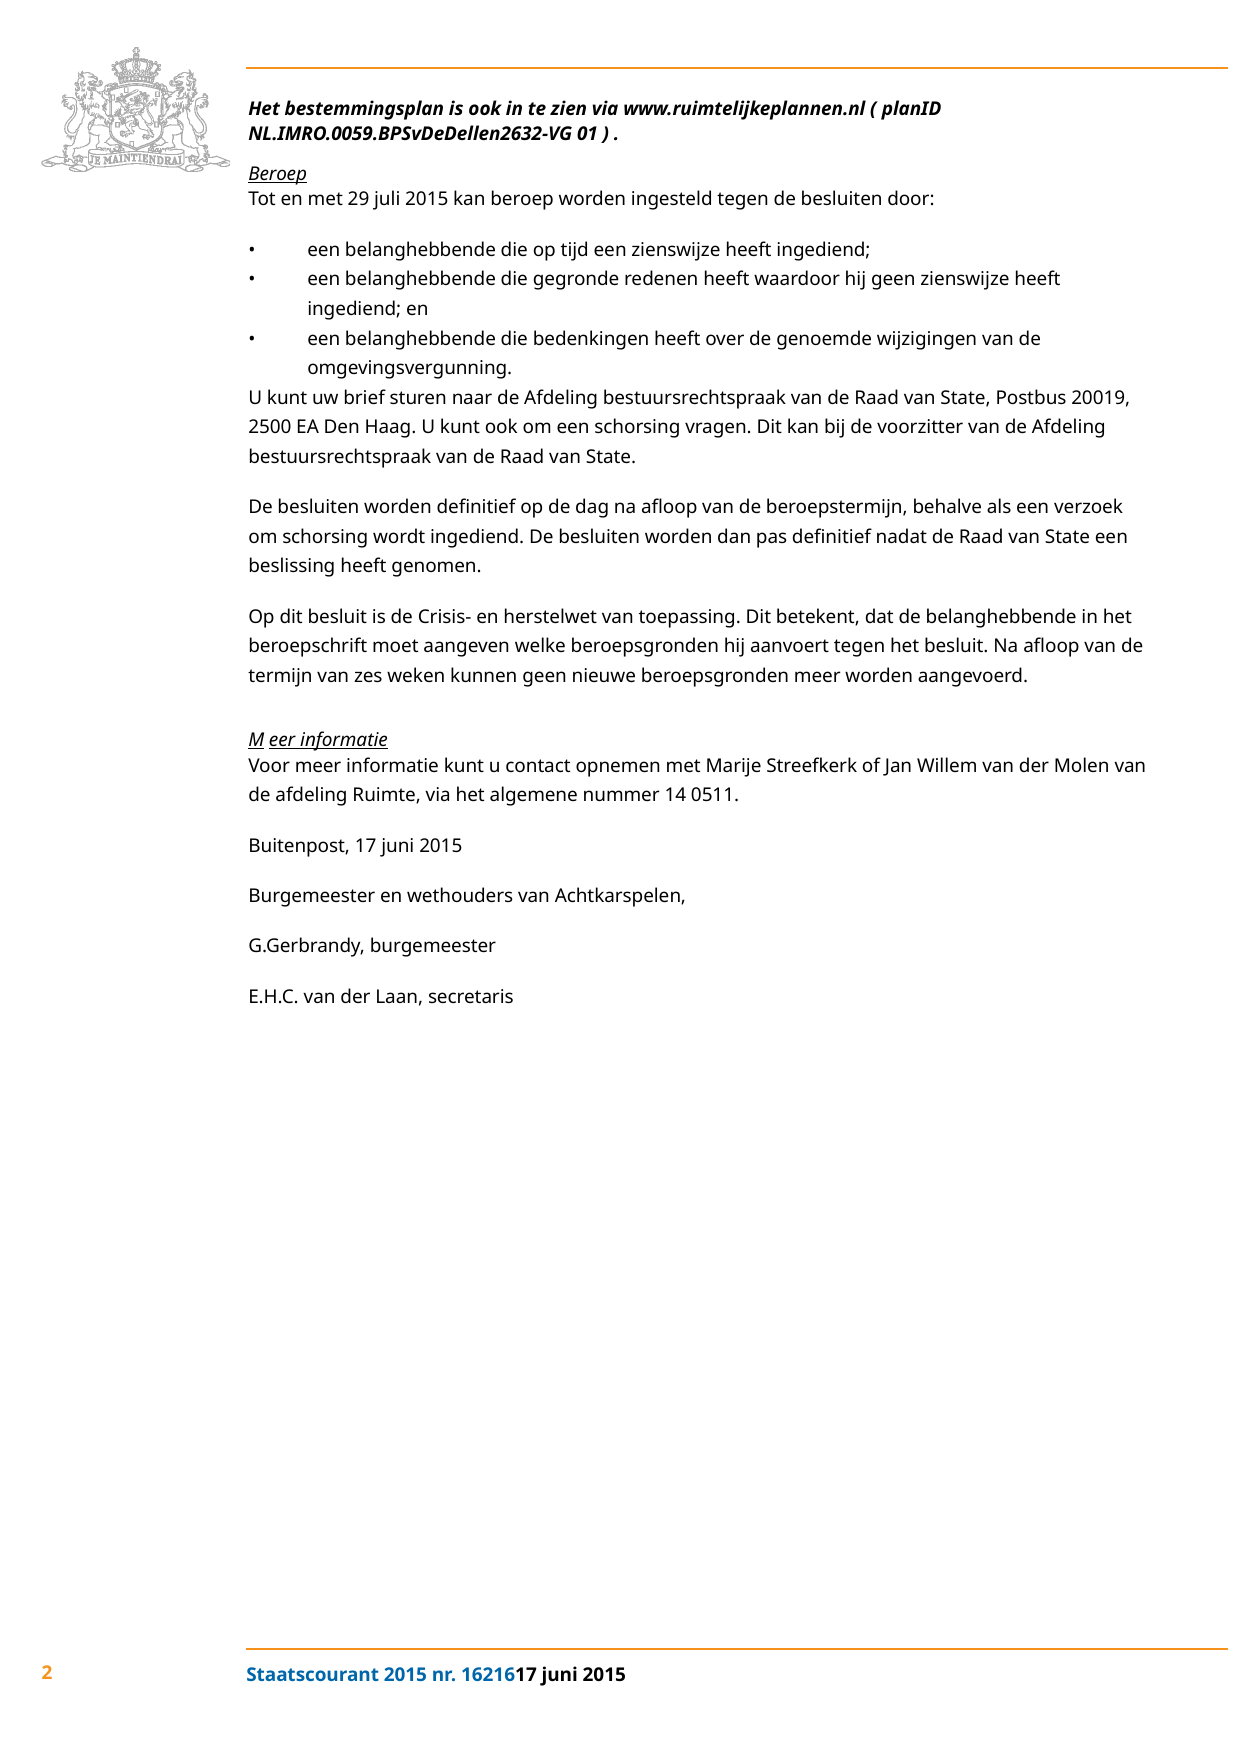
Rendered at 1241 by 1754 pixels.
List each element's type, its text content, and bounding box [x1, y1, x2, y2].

text De besluiten worden definitief op de dag na afloop van de beroepstermijn, behalve als een verzoek om schorsing wordt ingediend. De besluiten worden dan pas definitief nadat de Raad van State een beslissing heeft genomen. [248, 493, 1152, 578]
text E.H.C. van der Laan, secretaris [248, 983, 1152, 1009]
list een belanghebbende die gegronde redenen heeft waardoor hij geen zienswijze heeft ingediend; en [248, 266, 1152, 321]
text Op dit besluit is de Crisis- en herstelwet van toepassing. Dit betekent, dat de belanghebbende in het beroepschrift moet aangeven welke beroepsgronden hij aanvoert tegen het besluit. Na afloop van de termijn van zes weken kunnen geen nieuwe beroepsgronden meer worden aangevoerd. [248, 603, 1152, 688]
list een belanghebbende die bedenkingen heeft over de genoemde wijzigingen van de omgevingsvergunning. [248, 325, 1152, 380]
text U kunt uw brief sturen naar de Afdeling bestuursrechtspraak van de Raad van State, Postbus 20019, 2500 EA Den Haag. U kunt ook om een schorsing vragen. Dit kan bij de voorzitter van de Afdeling bestuursrechtspraak van de Raad van State. [248, 384, 1152, 469]
text Buitenpost, 17 juni 2015 [248, 832, 1152, 858]
text M eer informatie [248, 726, 1152, 752]
list een belanghebbende die op tijd een zienswijze heeft ingediend; [248, 236, 1152, 262]
text Het bestemmingsplan is ook in te zien via www.ruimtelijkeplannen.nl ( planID NL.IMRO.0059.BPSvDeDellen2632-VG 01 ) . [248, 95, 1152, 146]
text Tot en met 29 juli 2015 kan beroep worden ingesteld tegen de besluiten door: [248, 186, 1152, 211]
text Burgemeester en wethouders van Achtkarspelen, [248, 882, 1152, 908]
text G.Gerbrandy, burgemeester [248, 933, 1152, 958]
text Beroep [248, 160, 1152, 186]
text Voor meer informatie kunt u contact opnemen met Marije Streefkerk of Jan Willem van der Molen van de afdeling Ruimte, via het algemene nummer 14 0511. [248, 752, 1152, 807]
picture [41, 47, 231, 172]
